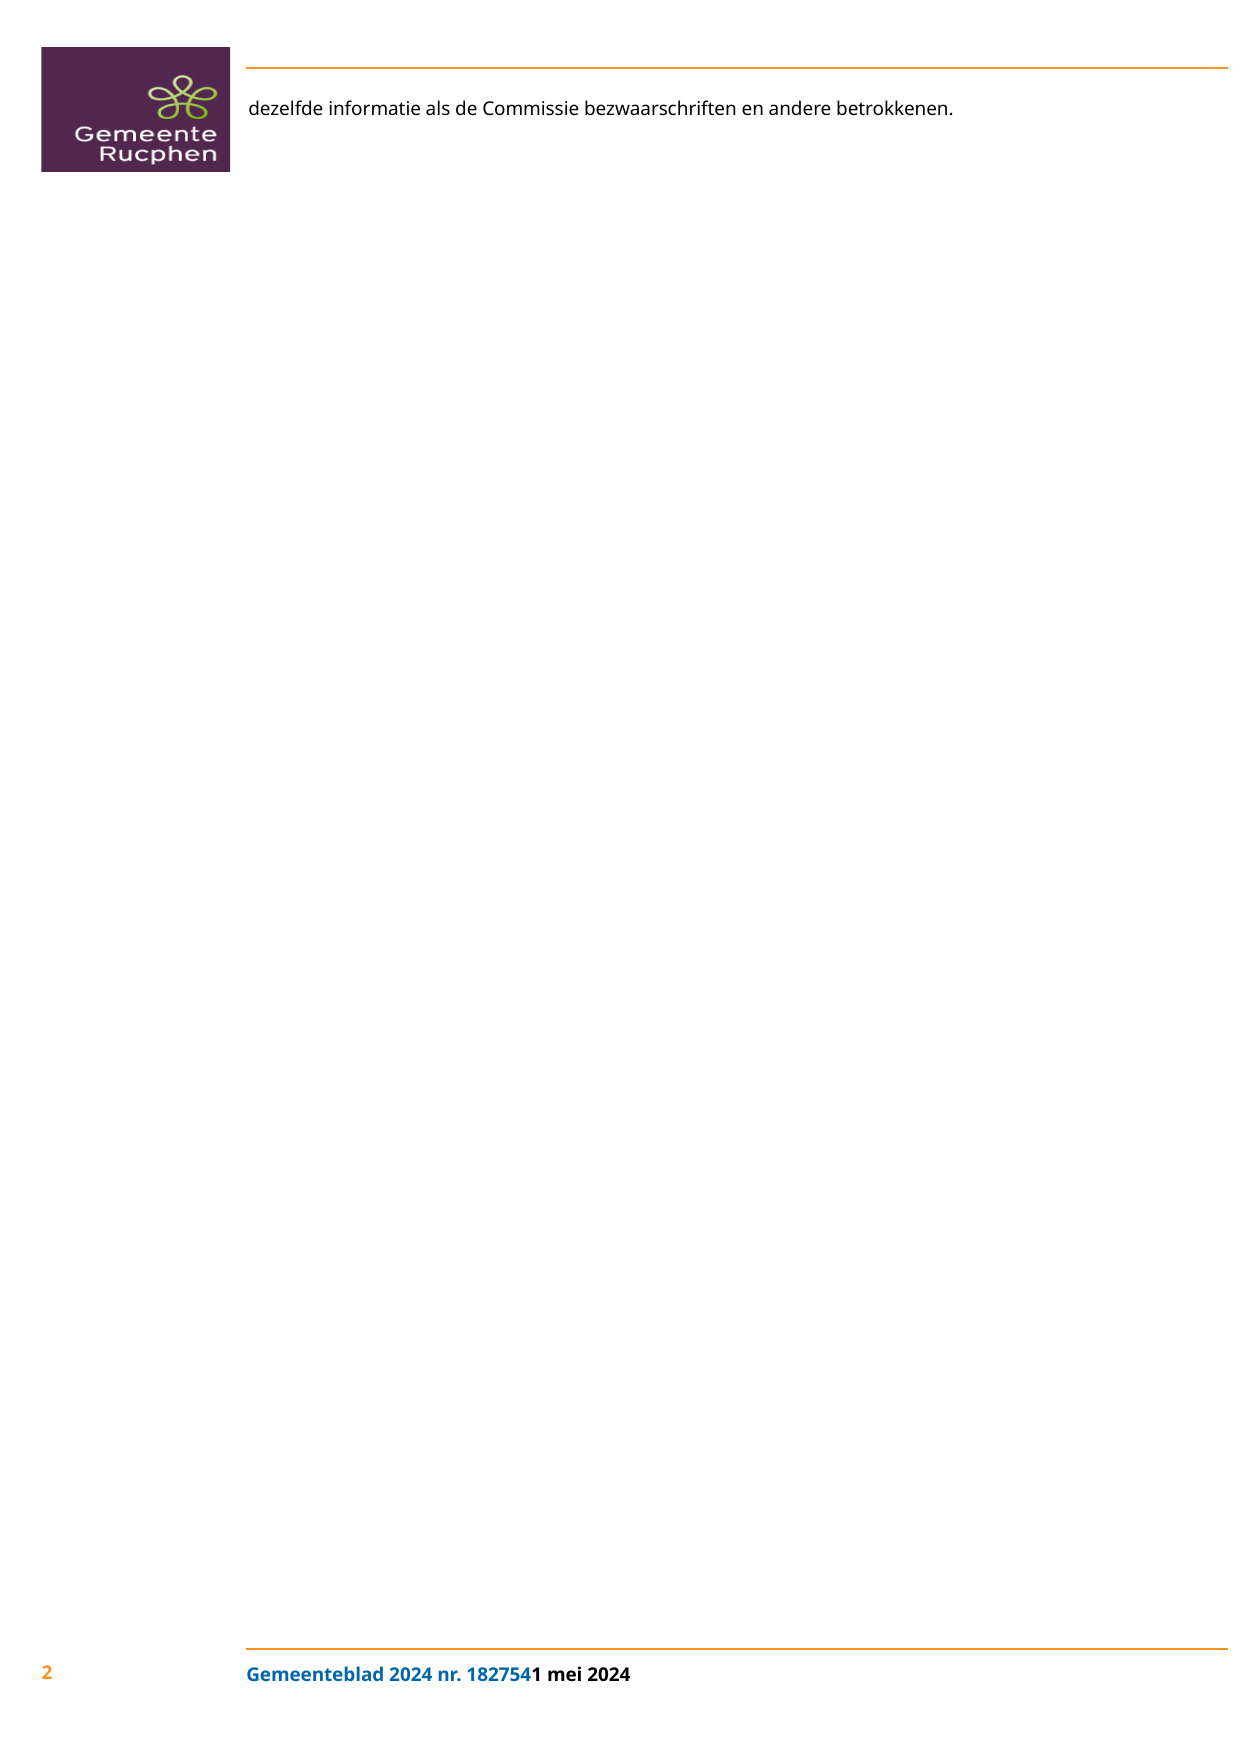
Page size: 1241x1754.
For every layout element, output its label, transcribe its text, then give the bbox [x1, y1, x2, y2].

text dezelfde informatie als de Commissie bezwaarschriften en andere betrokkenen. [248, 95, 1152, 121]
picture [41, 47, 231, 172]
